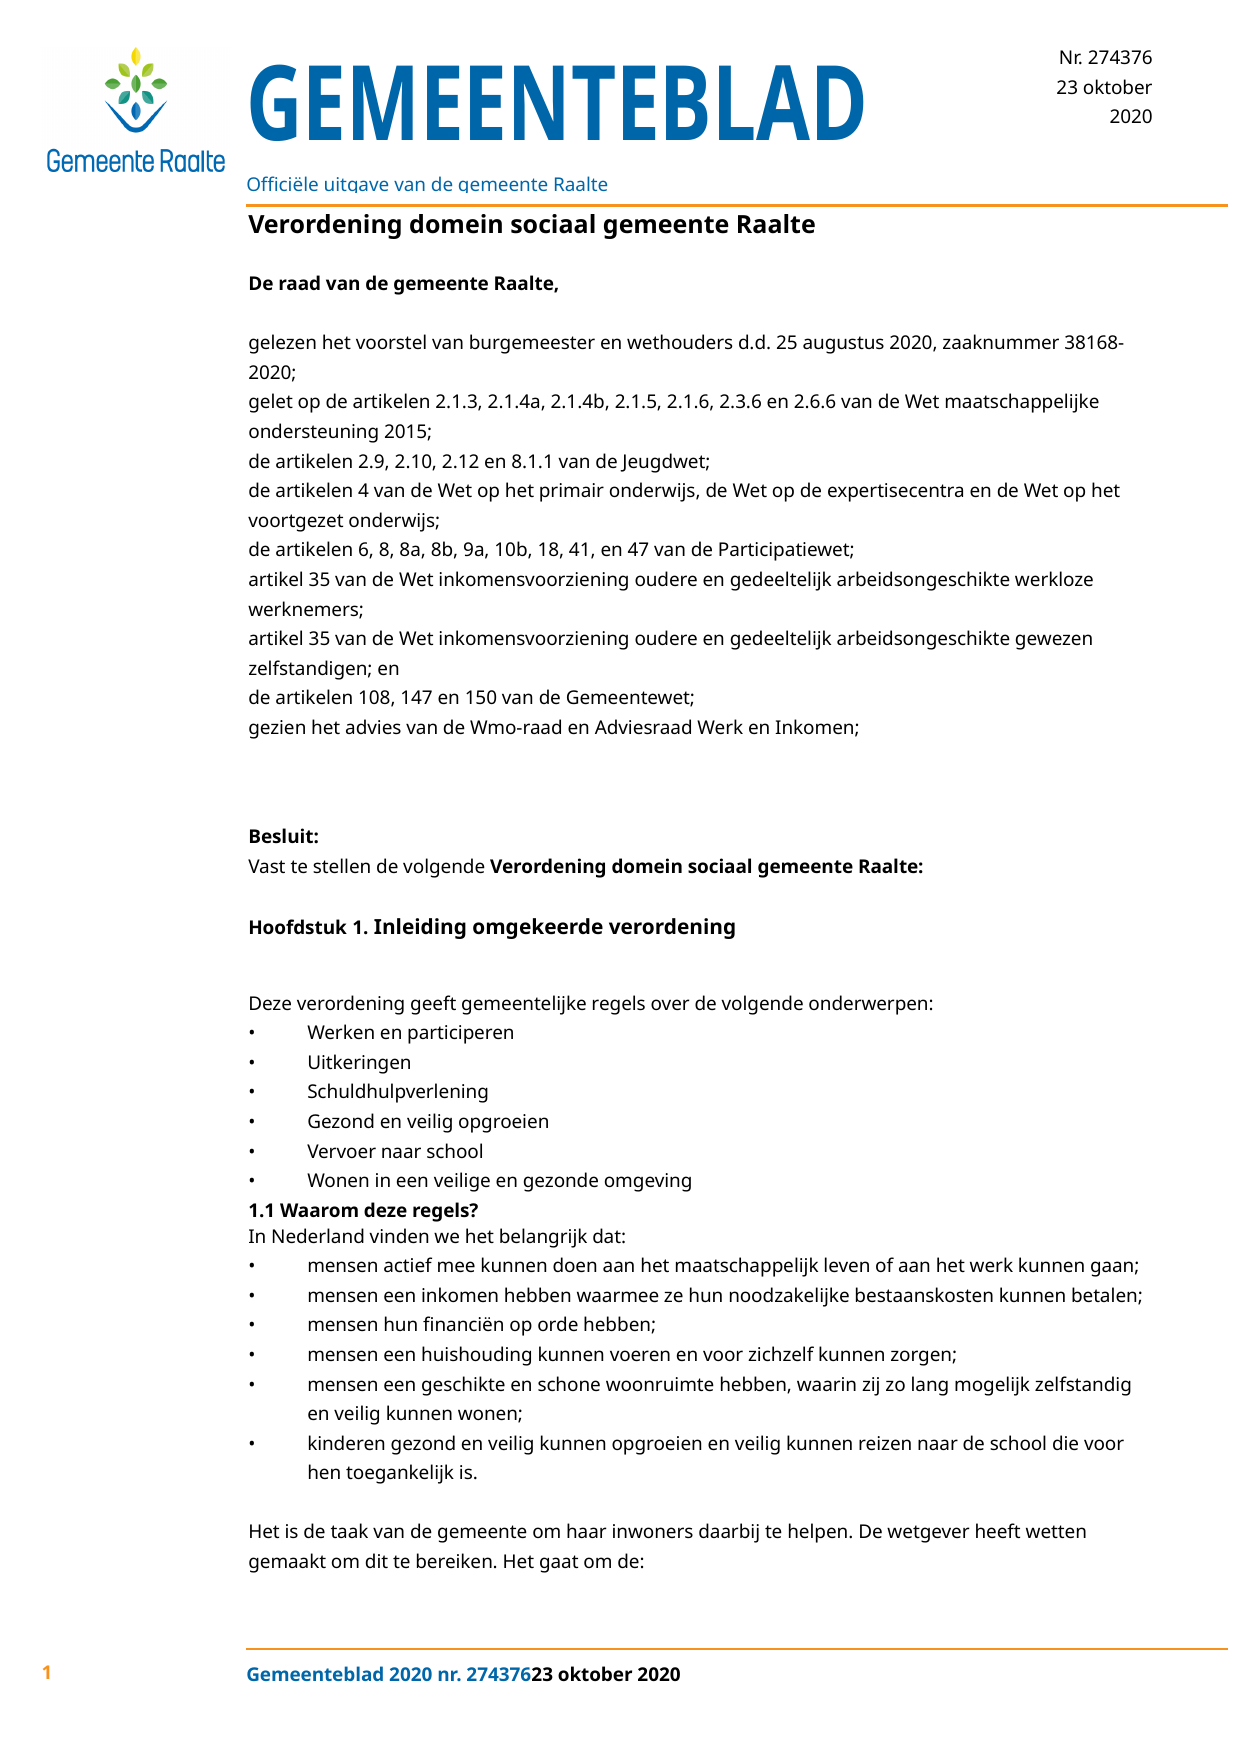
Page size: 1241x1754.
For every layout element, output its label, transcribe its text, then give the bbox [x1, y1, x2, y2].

list mensen een huishouding kunnen voeren en voor zichzelf kunnen zorgen; [248, 1341, 1152, 1367]
list mensen een inkomen hebben waarmee ze hun noodzakelijke bestaanskosten kunnen betalen; [248, 1282, 1152, 1308]
text gezien het advies van de Wmo-raad en Adviesraad Werk en Inkomen; [248, 714, 1152, 740]
list mensen een geschikte en schone woonruimte hebben, waarin zij zo lang mogelijk zelfstandig en veilig kunnen wonen; [248, 1371, 1152, 1426]
list Schuldhulpverlening [248, 1079, 1152, 1104]
text Deze verordening geeft gemeentelijke regels over de volgende onderwerpen: [248, 990, 1152, 1016]
list Werken en participeren [248, 1019, 1152, 1045]
text gelezen het voorstel van burgemeester en wethouders d.d. 25 augustus 2020, zaaknummer 38168-2020; [248, 329, 1152, 385]
text Hoofdstuk 1. Inleiding omgekeerde verordening [248, 912, 1152, 941]
text de artikelen 4 van de Wet op het primair onderwijs, de Wet op de expertisecentra en de Wet op het voortgezet onderwijs; [248, 477, 1152, 533]
text de artikelen 6, 8, 8a, 8b, 9a, 10b, 18, 41, en 47 van de Participatiewet; [248, 537, 1152, 562]
list Wonen in een veilige en gezonde omgeving [248, 1167, 1152, 1193]
text artikel 35 van de Wet inkomensvoorziening oudere en gedeeltelijk arbeidsongeschikte gewezen zelfstandigen; en [248, 625, 1152, 681]
text artikel 35 van de Wet inkomensvoorziening oudere en gedeeltelijk arbeidsongeschikte werkloze werknemers; [248, 566, 1152, 621]
text In Nederland vinden we het belangrijk dat: [248, 1223, 1152, 1248]
list Uitkeringen [248, 1049, 1152, 1075]
text de artikelen 2.9, 2.10, 2.12 en 8.1.1 van de Jeugdwet; [248, 448, 1152, 473]
text Verordening domein sociaal gemeente Raalte [248, 207, 1152, 241]
text 1.1 Waarom deze regels? [248, 1197, 1152, 1223]
list Vervoer naar school [248, 1138, 1152, 1164]
text Het is de taak van de gemeente om haar inwoners daarbij te helpen. De wetgever heeft wetten gemaakt om dit te bereiken. Het gaat om de: [248, 1519, 1152, 1574]
list mensen actief mee kunnen doen aan het maatschappelijk leven of aan het werk kunnen gaan; [248, 1252, 1152, 1278]
text Besluit: [248, 823, 1152, 849]
text gelet op de artikelen 2.1.3, 2.1.4a, 2.1.4b, 2.1.5, 2.1.6, 2.3.6 en 2.6.6 van de Wet maatschappelijke ondersteuning 2015; [248, 389, 1152, 444]
text De raad van de gemeente Raalte, [248, 270, 1152, 296]
list mensen hun financiën op orde hebben; [248, 1312, 1152, 1337]
text Vast te stellen de volgende Verordening domein sociaal gemeente Raalte: [248, 853, 1152, 879]
list Gezond en veilig opgroeien [248, 1108, 1152, 1134]
picture [41, 47, 231, 172]
list kinderen gezond en veilig kunnen opgroeien en veilig kunnen reizen naar de school die voor hen toegankelijk is. [248, 1430, 1152, 1485]
text de artikelen 108, 147 en 150 van de Gemeentewet; [248, 684, 1152, 710]
